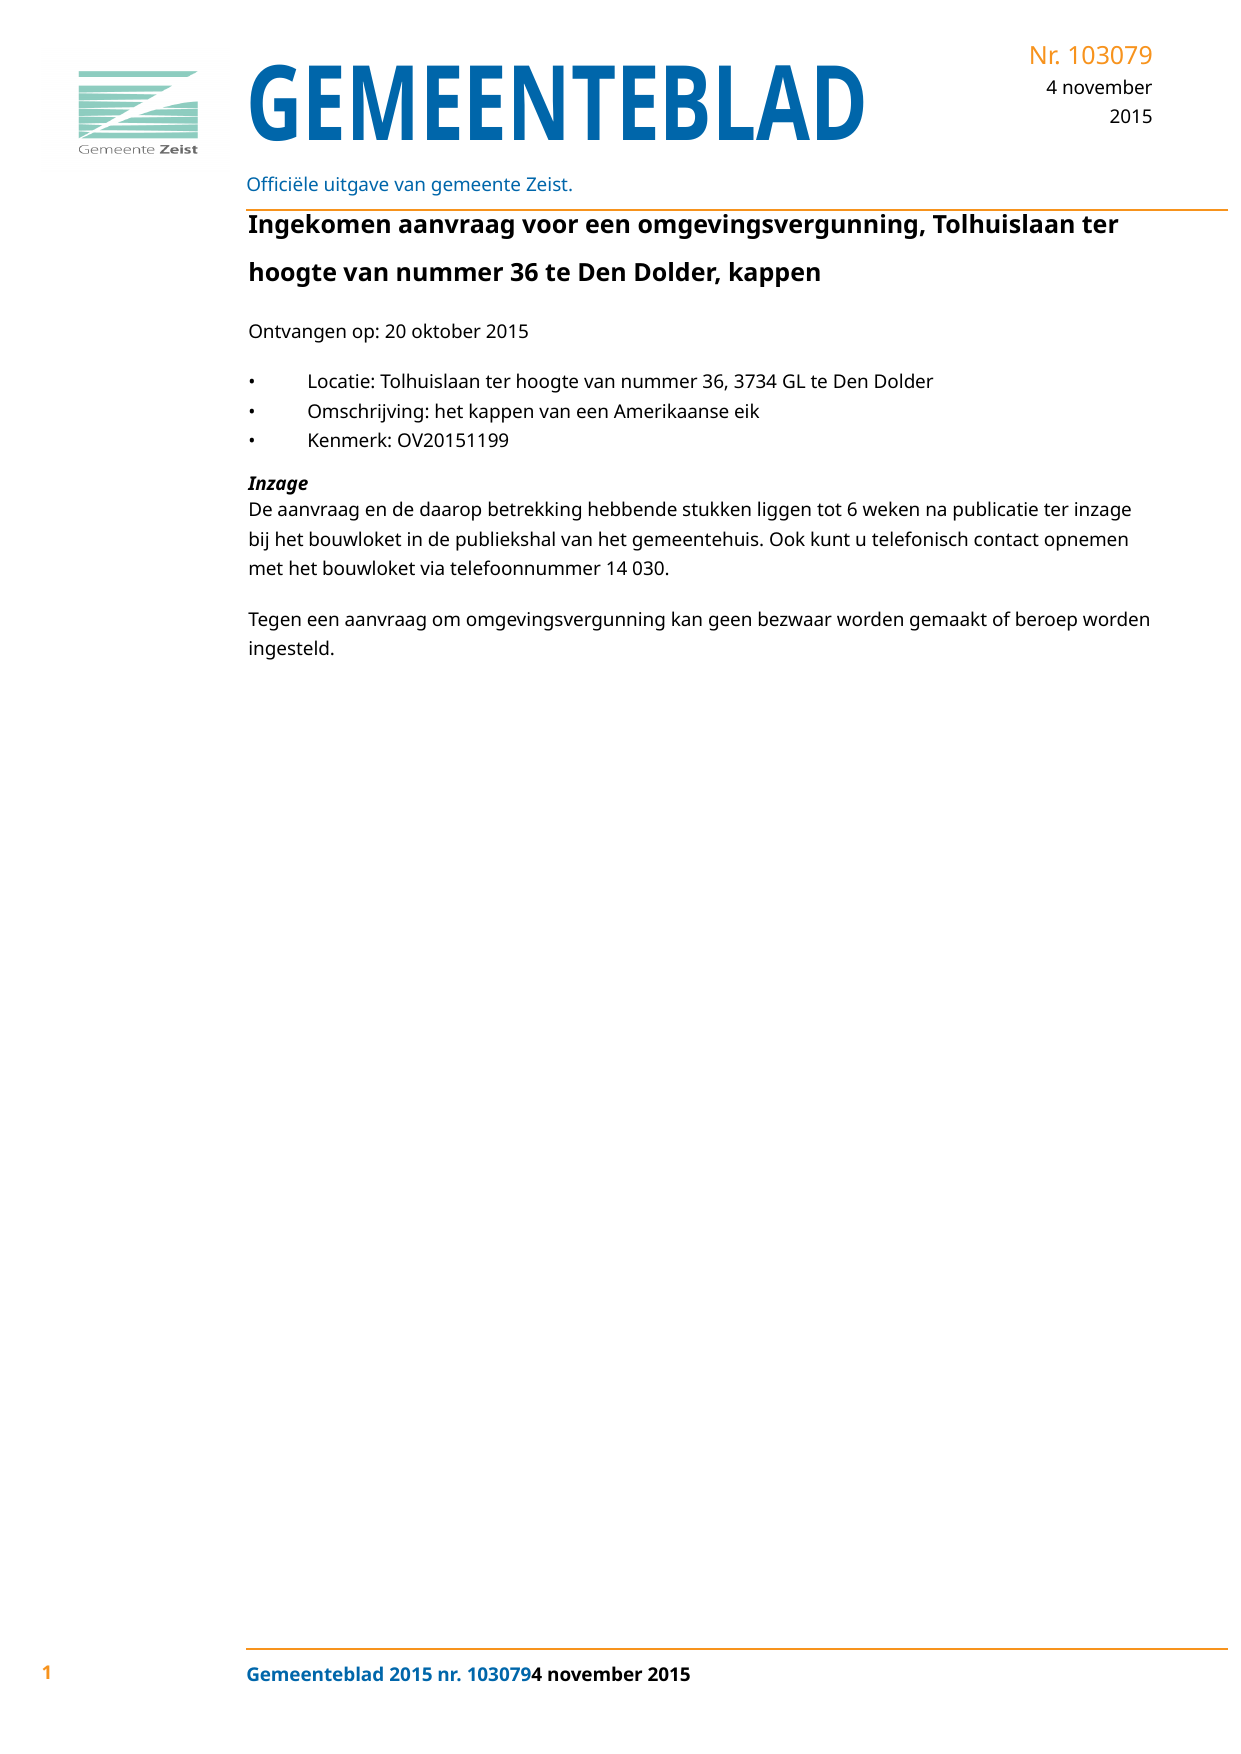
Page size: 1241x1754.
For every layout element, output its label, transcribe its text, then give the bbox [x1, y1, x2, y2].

text De aanvraag en de daarop betrekking hebbende stukken liggen tot 6 weken na publicatie ter inzage bij het bouwloket in de publiekshal van het gemeentehuis. Ook kunt u telefonisch contact opnemen met het bouwloket via telefoonnummer 14 030. [248, 496, 1152, 581]
picture [41, 47, 231, 172]
text Ingekomen aanvraag voor een omgevingsvergunning, Tolhuislaan ter hoogte van nummer 36 te Den Dolder, kappen [248, 211, 1152, 288]
text Inzage [248, 471, 1152, 496]
list Kenmerk: OV20151199 [248, 427, 1152, 453]
list Omschrijving: het kappen van een Amerikaanse eik [248, 398, 1152, 424]
list Locatie: Tolhuislaan ter hoogte van nummer 36, 3734 GL te Den Dolder [248, 368, 1152, 394]
text Tegen een aanvraag om omgevingsvergunning kan geen bezwaar worden gemaakt of beroep worden ingesteld. [248, 606, 1152, 661]
text Ontvangen op: 20 oktober 2015 [248, 318, 1152, 344]
